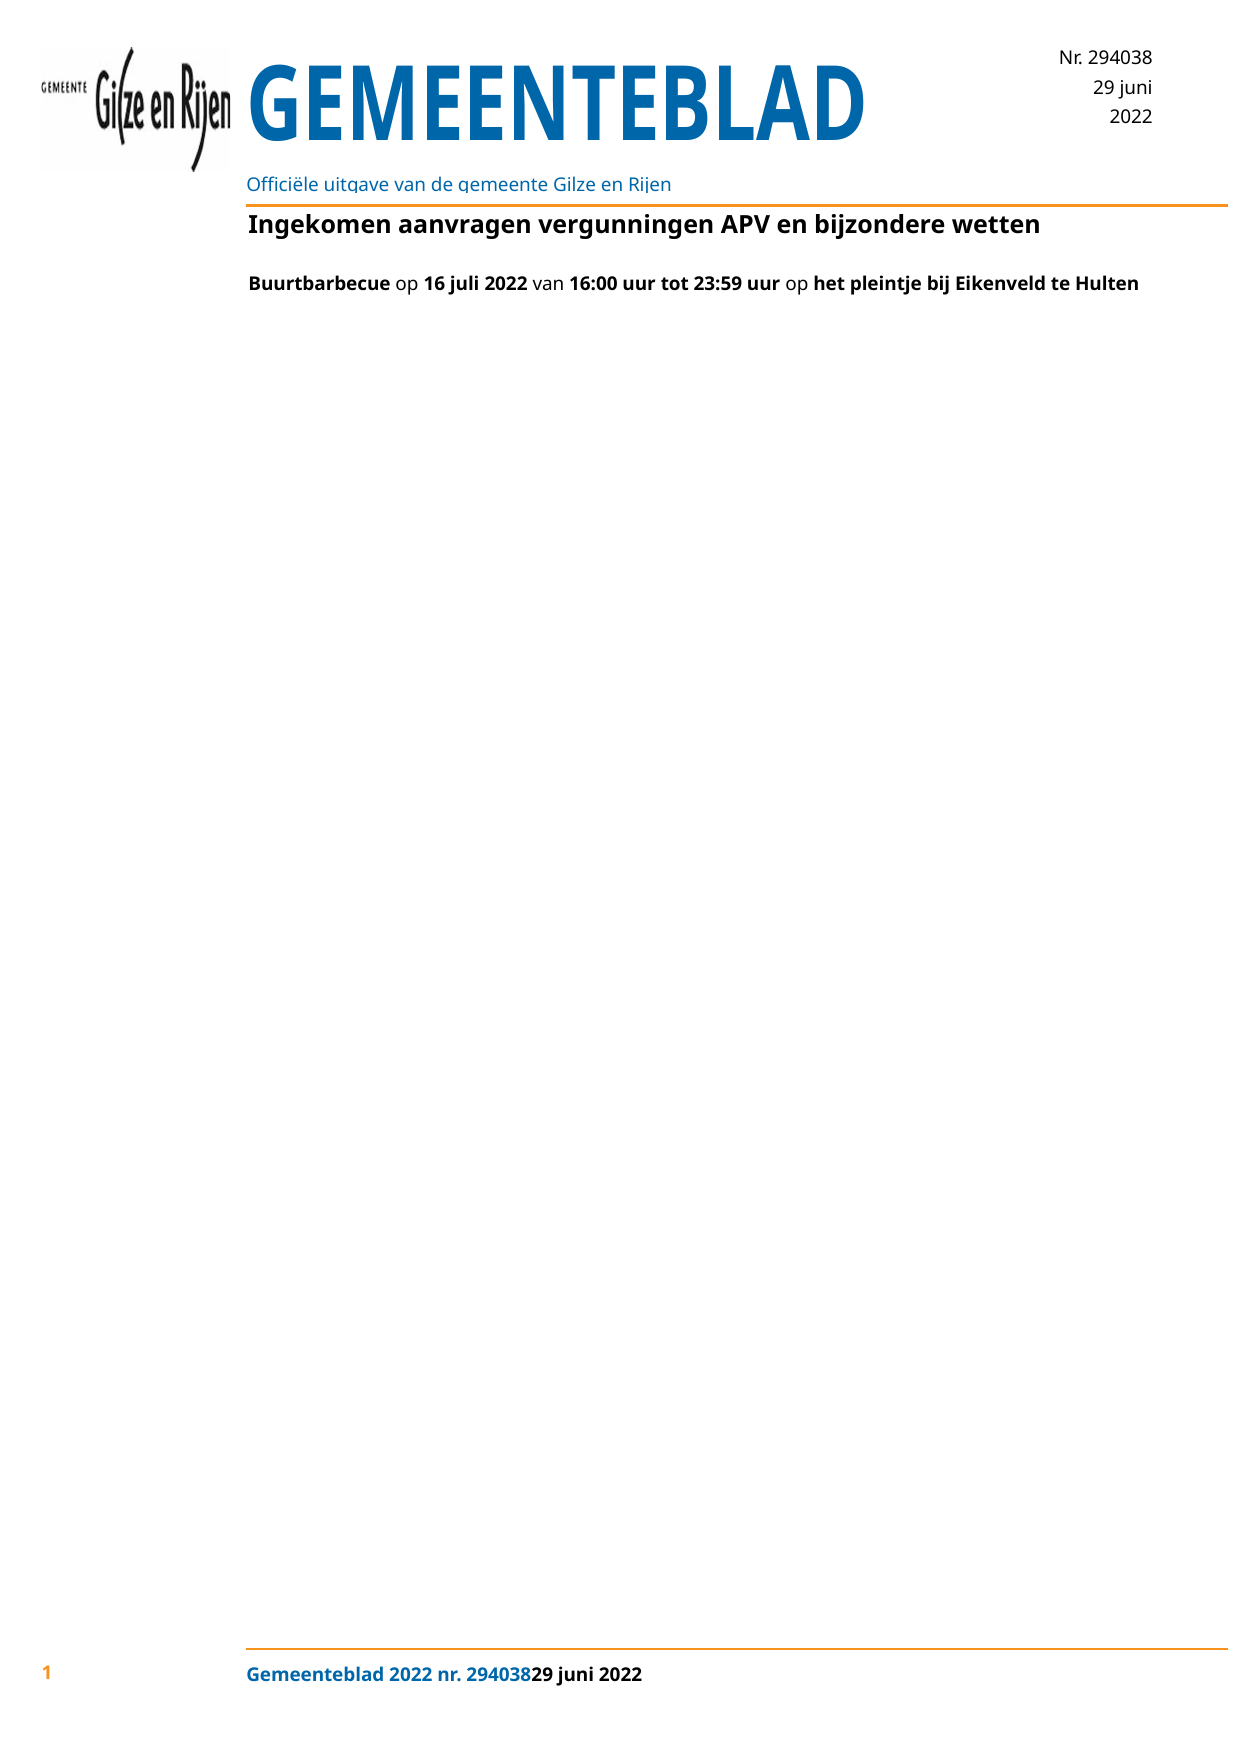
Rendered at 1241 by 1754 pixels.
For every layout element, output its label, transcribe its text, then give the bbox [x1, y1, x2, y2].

text Buurtbarbecue op 16 juli 2022 van 16:00 uur tot 23:59 uur op het pleintje bij Eikenveld te Hulten [248, 270, 1152, 296]
picture [41, 47, 231, 172]
text Ingekomen aanvragen vergunningen APV en bijzondere wetten [248, 207, 1152, 241]
